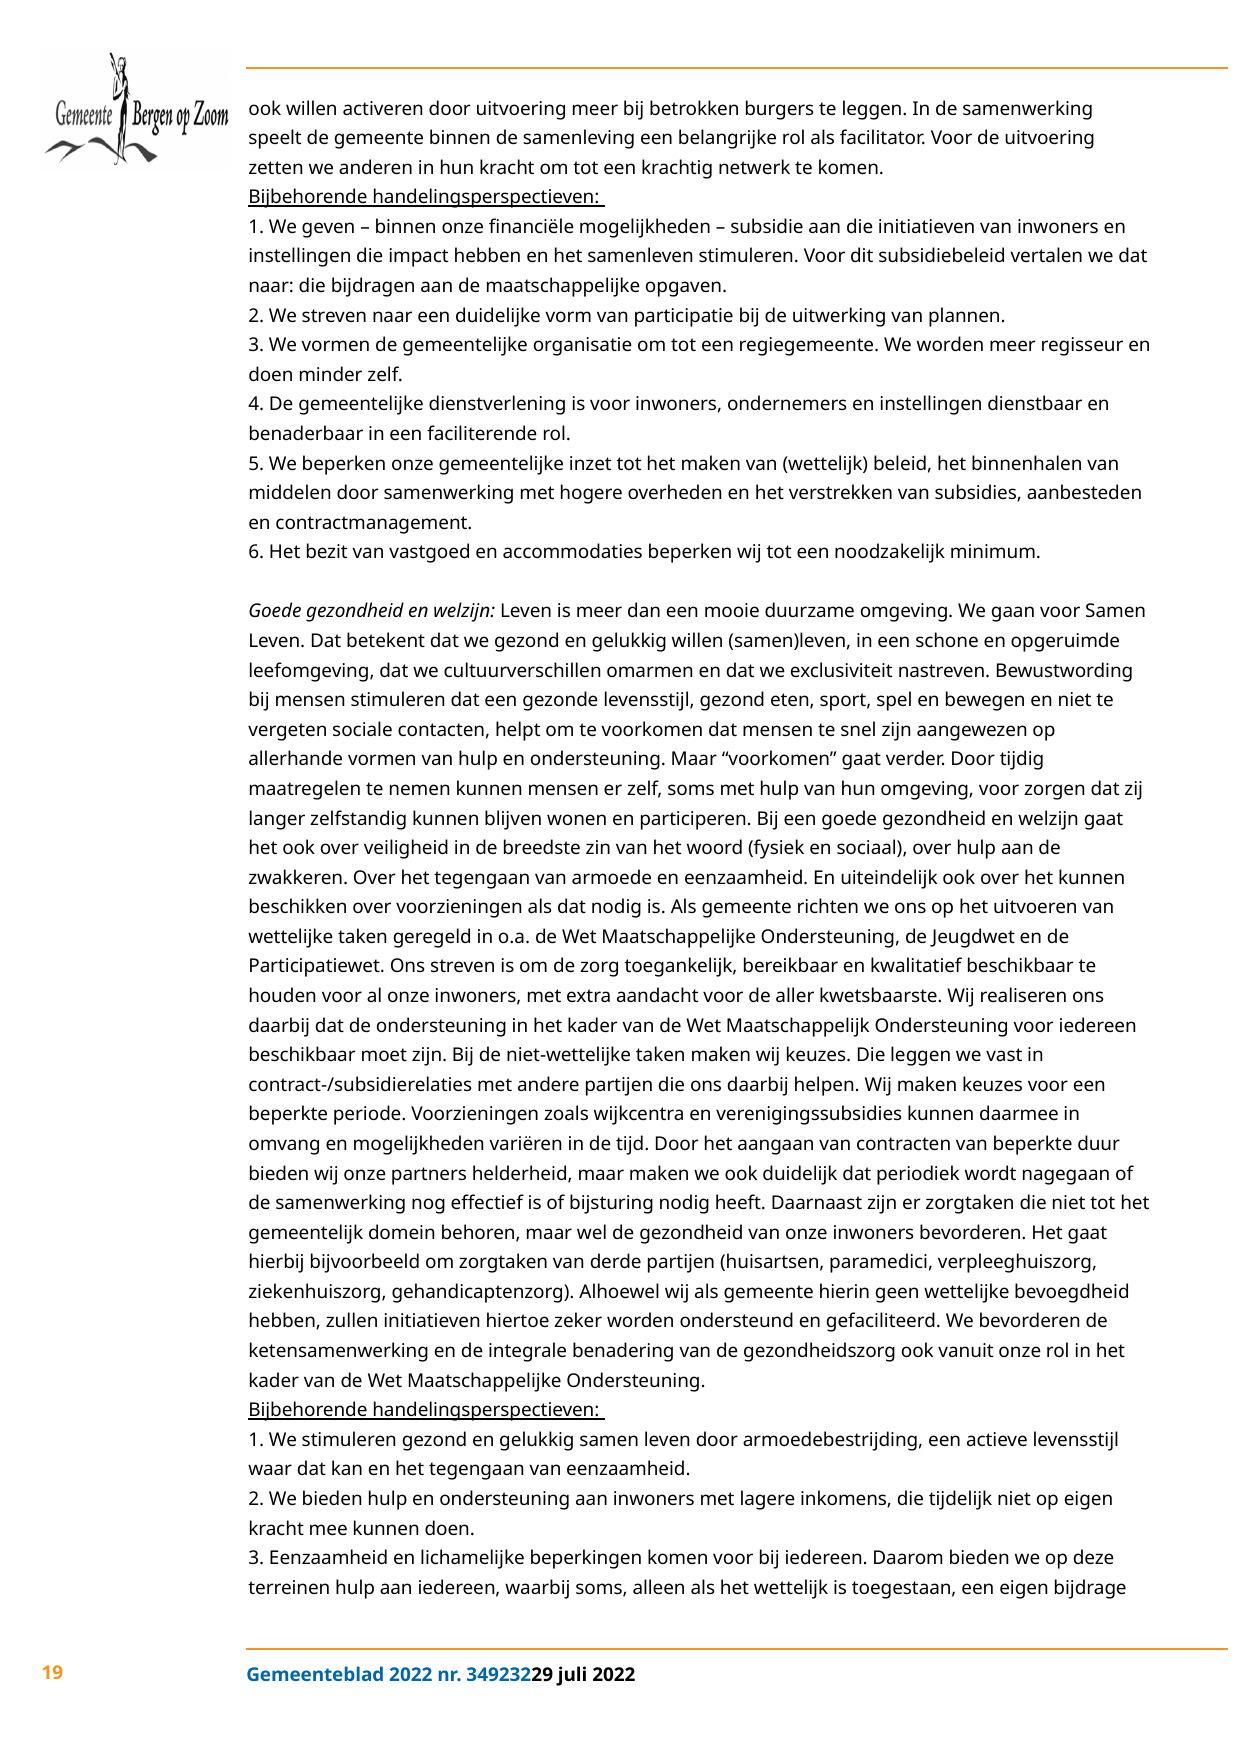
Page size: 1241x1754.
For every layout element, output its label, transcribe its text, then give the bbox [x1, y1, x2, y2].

text 2. We streven naar een duidelijke vorm van participatie bij de uitwerking van plannen. [248, 302, 1152, 328]
text 3. Eenzaamheid en lichamelijke beperkingen komen voor bij iedereen. Daarom bieden we op deze terreinen hulp aan iedereen, waarbij soms, alleen als het wettelijk is toegestaan, een eigen bijdrage [248, 1544, 1152, 1600]
text Bijbehorende handelingsperspectieven: [248, 183, 1152, 209]
text Goede gezondheid en welzijn: Leven is meer dan een mooie duurzame omgeving. We gaan voor Samen Leven. Dat betekent dat we gezond en gelukkig willen (samen)leven, in een schone en opgeruimde leefomgeving, dat we cultuurverschillen omarmen en dat we exclusiviteit nastreven. Bewustwording bij mensen stimuleren dat een gezonde levensstijl, gezond eten, sport, spel en bewegen en niet te vergeten sociale contacten, helpt om te voorkomen dat mensen te snel zijn aangewezen op allerhande vormen van hulp en ondersteuning. Maar “voorkomen” gaat verder. Door tijdig maatregelen te nemen kunnen mensen er zelf, soms met hulp van hun omgeving, voor zorgen dat zij langer zelfstandig kunnen blijven wonen en participeren. Bij een goede gezondheid en welzijn gaat het ook over veiligheid in de breedste zin van het woord (fysiek en sociaal), over hulp aan de zwakkeren. Over het tegengaan van armoede en eenzaamheid. En uiteindelijk ook over het kunnen beschikken over voorzieningen als dat nodig is. Als gemeente richten we ons op het uitvoeren van wettelijke taken geregeld in o.a. de Wet Maatschappelijke Ondersteuning, de Jeugdwet en de Participatiewet. Ons streven is om de zorg toegankelijk, bereikbaar en kwalitatief beschikbaar te houden voor al onze inwoners, met extra aandacht voor de aller kwetsbaarste. Wij realiseren ons daarbij dat de ondersteuning in het kader van de Wet Maatschappelijk Ondersteuning voor iedereen beschikbaar moet zijn. Bij de niet-wettelijke taken maken wij keuzes. Die leggen we vast in contract-/subsidierelaties met andere partijen die ons daarbij helpen. Wij maken keuzes voor een beperkte periode. Voorzieningen zoals wijkcentra en verenigingssubsidies kunnen daarmee in omvang en mogelijkheden variëren in de tijd. Door het aangaan van contracten van beperkte duur bieden wij onze partners helderheid, maar maken we ook duidelijk dat periodiek wordt nagegaan of de samenwerking nog effectief is of bijsturing nodig heeft. Daarnaast zijn er zorgtaken die niet tot het gemeentelijk domein behoren, maar wel de gezondheid van onze inwoners bevorderen. Het gaat hierbij bijvoorbeeld om zorgtaken van derde partijen (huisartsen, paramedici, verpleeghuiszorg, ziekenhuiszorg, gehandicaptenzorg). Alhoewel wij als gemeente hierin geen wettelijke bevoegdheid hebben, zullen initiatieven hiertoe zeker worden ondersteund en gefaciliteerd. We bevorderen de ketensamenwerking en de integrale benadering van de gezondheidszorg ook vanuit onze rol in het kader van de Wet Maatschappelijke Ondersteuning. [248, 598, 1152, 1393]
text ook willen activeren door uitvoering meer bij betrokken burgers te leggen. In de samenwerking speelt de gemeente binnen de samenleving een belangrijke rol als facilitator. Voor de uitvoering zetten we anderen in hun kracht om tot een krachtig netwerk te komen. [248, 95, 1152, 180]
picture [41, 47, 231, 172]
text 6. Het bezit van vastgoed en accommodaties beperken wij tot een noodzakelijk minimum. [248, 538, 1152, 564]
text 4. De gemeentelijke dienstverlening is voor inwoners, ondernemers en instellingen dienstbaar en benaderbaar in een faciliterende rol. [248, 391, 1152, 446]
text 3. We vormen de gemeentelijke organisatie om tot een regiegemeente. We worden meer regisseur en doen minder zelf. [248, 331, 1152, 387]
text Bijbehorende handelingsperspectieven: [248, 1396, 1152, 1422]
text 1. We stimuleren gezond en gelukkig samen leven door armoedebestrijding, een actieve levensstijl waar dat kan en het tegengaan van eenzaamheid. [248, 1426, 1152, 1481]
text 2. We bieden hulp en ondersteuning aan inwoners met lagere inkomens, die tijdelijk niet op eigen kracht mee kunnen doen. [248, 1485, 1152, 1541]
text 1. We geven – binnen onze financiële mogelijkheden – subsidie aan die initiatieven van inwoners en instellingen die impact hebben en het samenleven stimuleren. Voor dit subsidiebeleid vertalen we dat naar: die bijdragen aan de maatschappelijke opgaven. [248, 213, 1152, 298]
text 5. We beperken onze gemeentelijke inzet tot het maken van (wettelijk) beleid, het binnenhalen van middelen door samenwerking met hogere overheden en het verstrekken van subsidies, aanbesteden en contractmanagement. [248, 450, 1152, 535]
